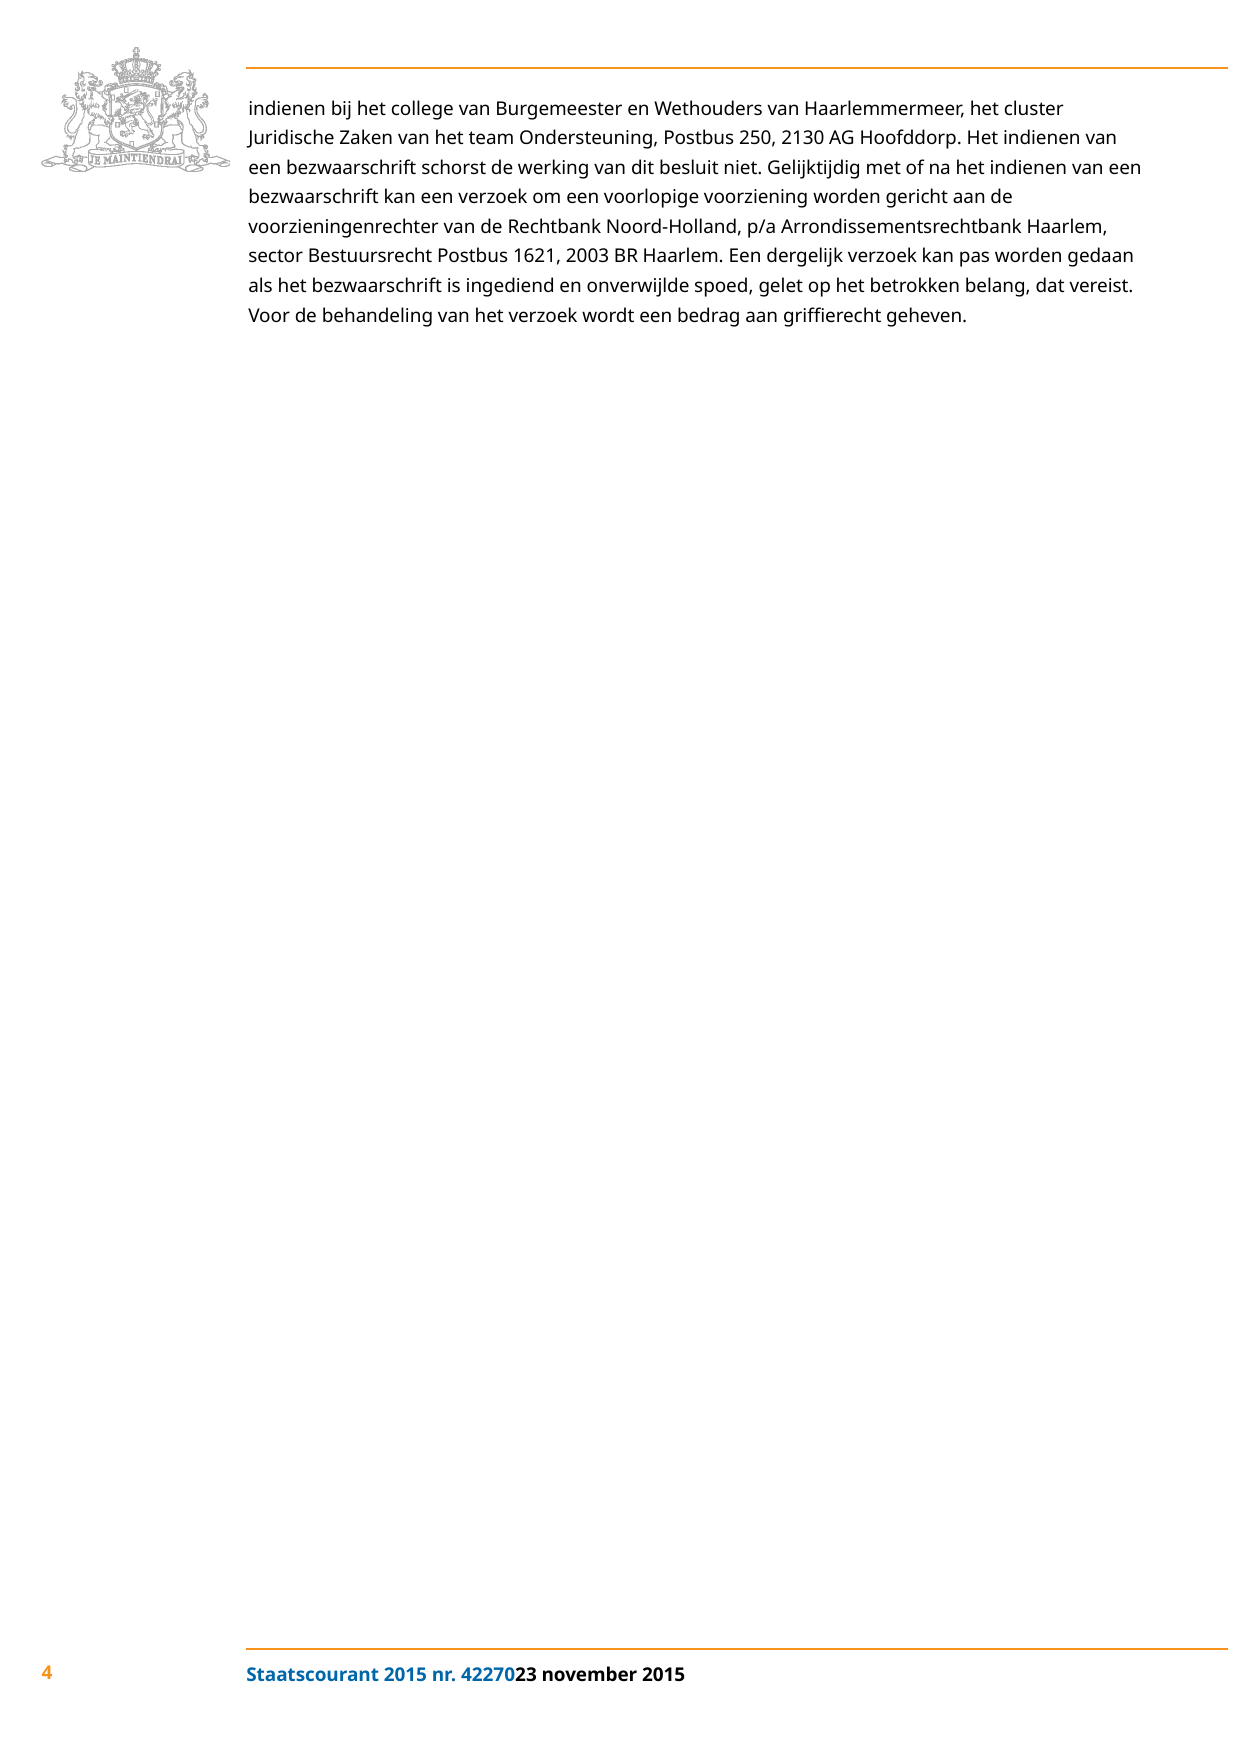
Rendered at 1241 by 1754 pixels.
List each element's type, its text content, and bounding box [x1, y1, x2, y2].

picture [41, 47, 231, 172]
text indienen bij het college van Burgemeester en Wethouders van Haarlemmermeer, het cluster Juridische Zaken van het team Ondersteuning, Postbus 250, 2130 AG Hoofddorp. Het indienen van een bezwaarschrift schorst de werking van dit besluit niet. Gelijktijdig met of na het indienen van een bezwaarschrift kan een verzoek om een voorlopige voorziening worden gericht aan de voorzieningenrechter van de Rechtbank Noord-Holland, p/a Arrondissementsrechtbank Haarlem, sector Bestuursrecht Postbus 1621, 2003 BR Haarlem. Een dergelijk verzoek kan pas worden gedaan als het bezwaarschrift is ingediend en onverwijlde spoed, gelet op het betrokken belang, dat vereist. Voor de behandeling van het verzoek wordt een bedrag aan griffierecht geheven. [248, 95, 1152, 328]
